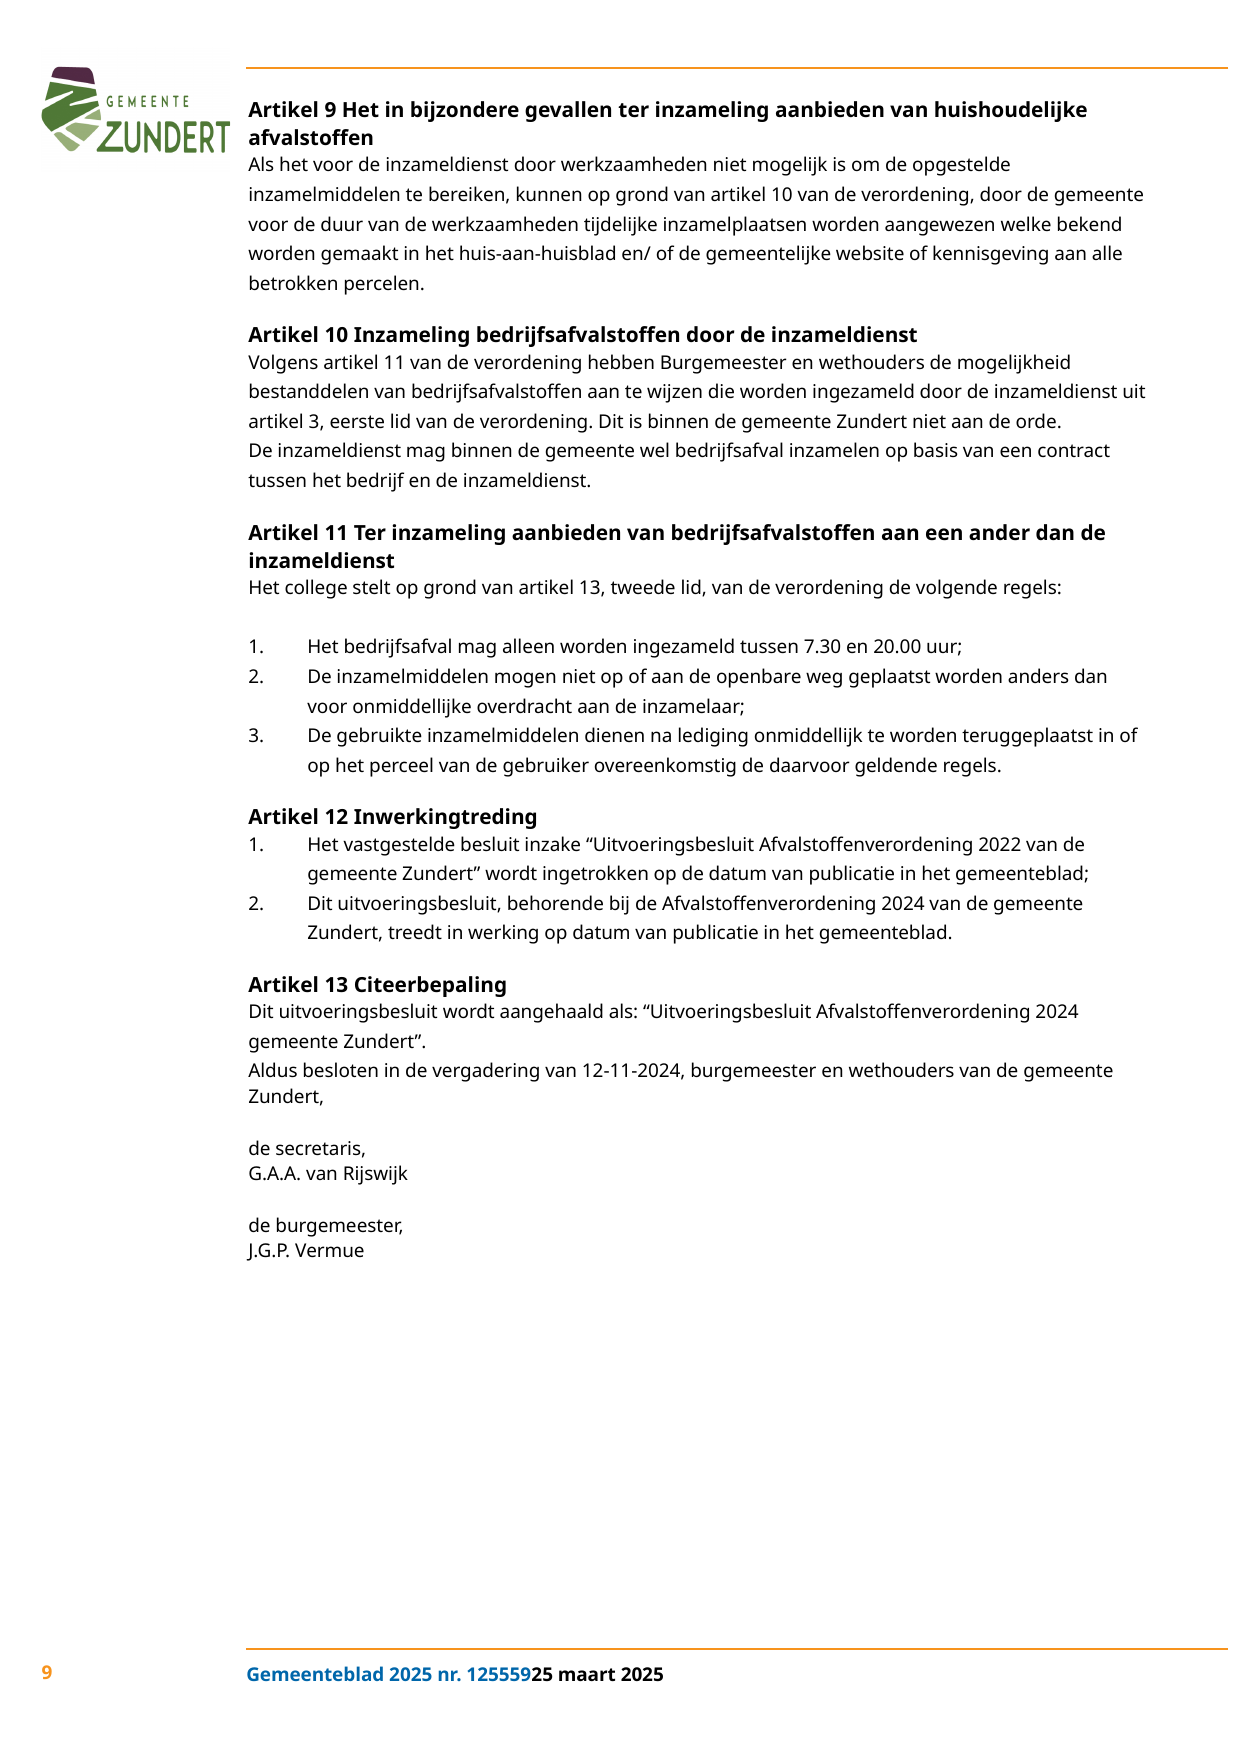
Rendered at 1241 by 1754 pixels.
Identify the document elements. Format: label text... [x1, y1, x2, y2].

text Artikel 11 Ter inzameling aanbieden van bedrijfsafvalstoffen aan een ander dan de inzameldienst [248, 518, 1152, 574]
text Volgens artikel 11 van de verordening hebben Burgemeester en wethouders de mogelijkheid bestanddelen van bedrijfsafvalstoffen aan te wijzen die worden ingezameld door de inzameldienst uit artikel 3, eerste lid van de verordening. Dit is binnen de gemeente Zundert niet aan de orde. [248, 349, 1152, 434]
list Dit uitvoeringsbesluit, behorende bij de Afvalstoffenverordening 2024 van de gemeente Zundert, treedt in werking op datum van publicatie in het gemeenteblad. [248, 890, 1152, 945]
text Aldus besloten in de vergadering van 12-11-2024, burgemeester en wethouders van de gemeente Zundert, [248, 1058, 1152, 1109]
text Het college stelt op grond van artikel 13, tweede lid, van de verordening de volgende regels: [248, 574, 1152, 600]
text De inzameldienst mag binnen de gemeente wel bedrijfsafval inzamelen op basis van een contract tussen het bedrijf en de inzameldienst. [248, 438, 1152, 493]
text G.A.A. van Rijswijk [248, 1161, 1152, 1186]
list Het bedrijfsafval mag alleen worden ingezameld tussen 7.30 en 20.00 uur; [248, 634, 1152, 659]
list De gebruikte inzamelmiddelen dienen na lediging onmiddellijk te worden teruggeplaatst in of op het perceel van de gebruiker overeenkomstig de daarvoor geldende regels. [248, 722, 1152, 778]
text Artikel 10 Inzameling bedrijfsafvalstoffen door de inzameldienst [248, 320, 1152, 349]
text Als het voor de inzameldienst door werkzaamheden niet mogelijk is om de opgestelde inzamelmiddelen te bereiken, kunnen op grond van artikel 10 van de verordening, door de gemeente voor de duur van de werkzaamheden tijdelijke inzamelplaatsen worden aangewezen welke bekend worden gemaakt in het huis-aan-huisblad en/ of de gemeentelijke website of kennisgeving aan alle betrokken percelen. [248, 152, 1152, 296]
text Dit uitvoeringsbesluit wordt aangehaald als: “Uitvoeringsbesluit Afvalstoffenverordening 2024 gemeente Zundert”. [248, 998, 1152, 1054]
text J.G.P. Vermue [248, 1238, 1152, 1263]
list De inzamelmiddelen mogen niet op of aan de openbare weg geplaatst worden anders dan voor onmiddellijke overdracht aan de inzamelaar; [248, 663, 1152, 718]
list Het vastgestelde besluit inzake “Uitvoeringsbesluit Afvalstoffenverordening 2022 van de gemeente Zundert” wordt ingetrokken op de datum van publicatie in het gemeenteblad; [248, 831, 1152, 886]
text de burgemeester, [248, 1212, 1152, 1238]
text de secretaris, [248, 1135, 1152, 1161]
text Artikel 12 Inwerkingtreding [248, 802, 1152, 831]
picture [41, 47, 231, 172]
text Artikel 13 Citeerbepaling [248, 970, 1152, 998]
text Artikel 9 Het in bijzondere gevallen ter inzameling aanbieden van huishoudelijke afvalstoffen [248, 95, 1152, 152]
